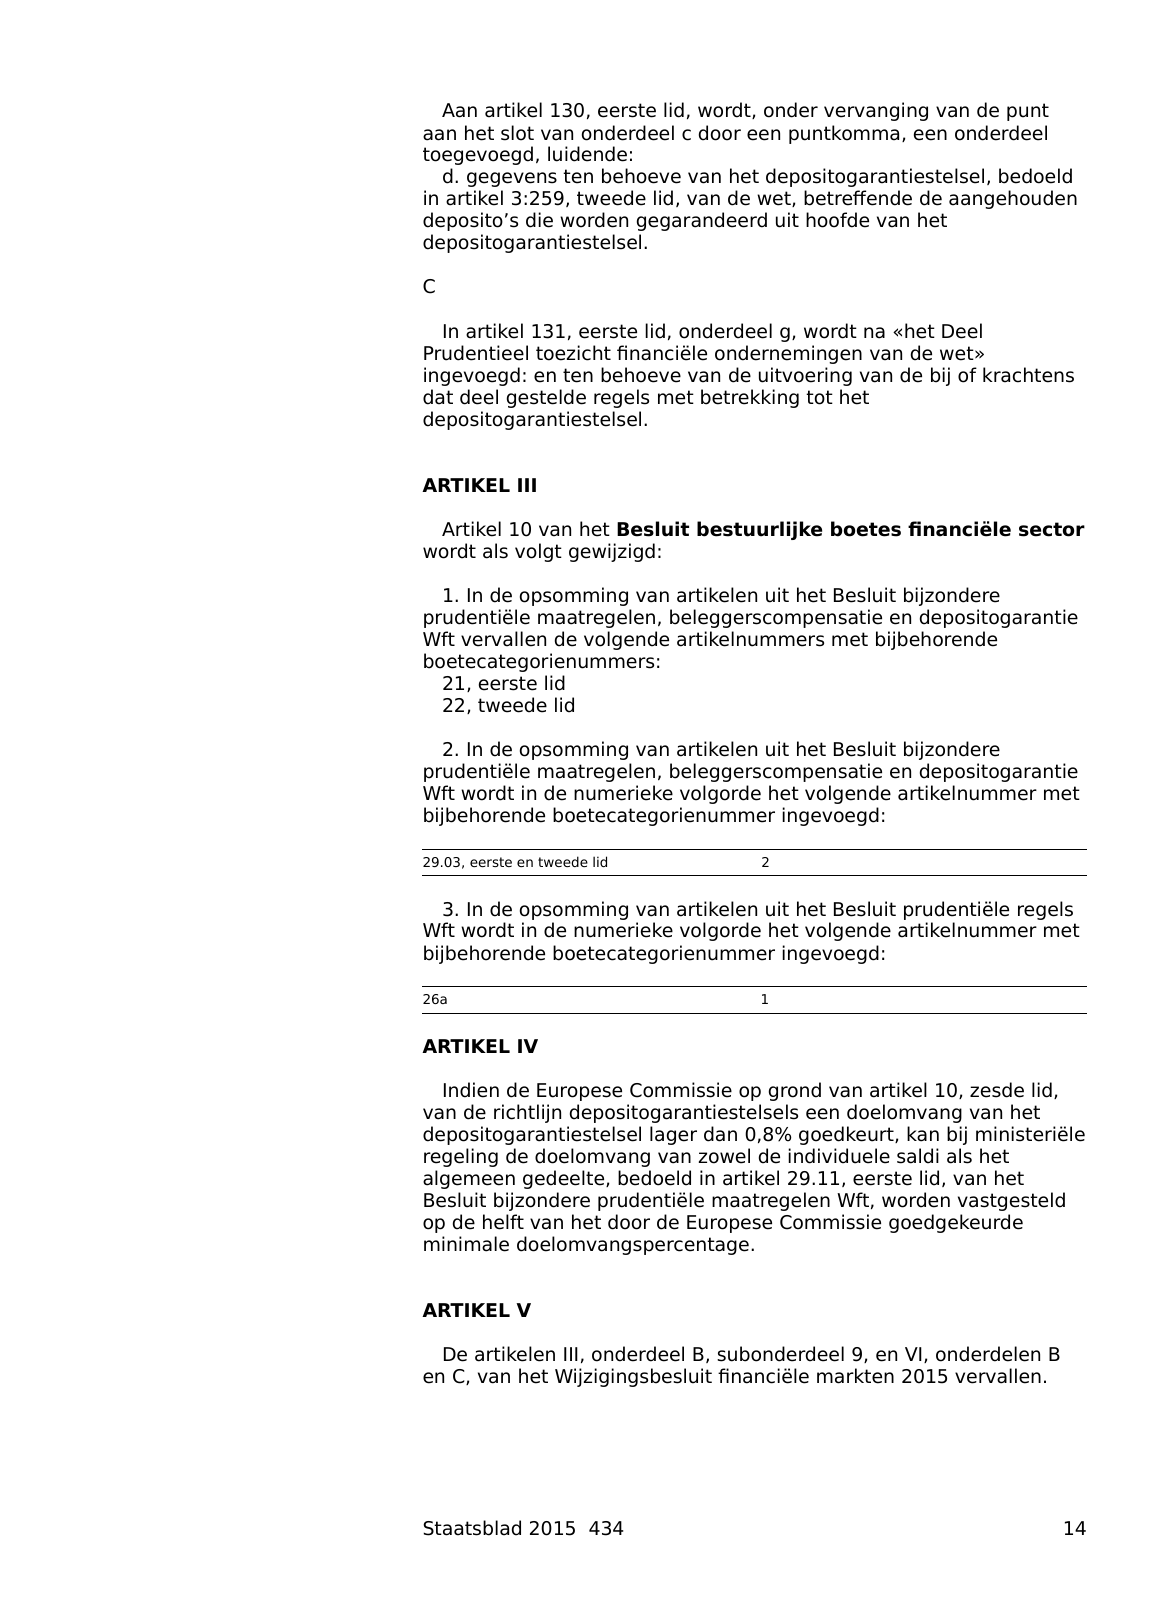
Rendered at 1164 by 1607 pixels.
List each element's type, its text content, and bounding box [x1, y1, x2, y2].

subtitle ARTIKEL IV [422, 1036, 1087, 1058]
text Indien de Europese Commissie op grond van artikel 10, zesde lid, van de richtlijn depositogarantiestelsels een doelomvang van het depositogarantiestelsel lager dan 0,8% goedkeurt, kan bij ministeriële regeling de doelomvang van zowel de individuele saldi als het algemeen gedeelte, bedoeld in artikel 29.11, eerste lid, van het Besluit bijzondere prudentiële maatregelen Wft, worden vastgesteld op de helft van het door de Europese Commissie goedgekeurde minimale doelomvangspercentage. [422, 1080, 1087, 1256]
subtitle ARTIKEL III [422, 475, 1087, 497]
text d. gegevens ten behoeve van het depositogarantiestelsel, bedoeld in artikel 3:259, tweede lid, van de wet, betreffende de aangehouden deposito’s die worden gegarandeerd uit hoofde van het depositogarantiestelsel. [422, 166, 1087, 254]
text 1. In de opsomming van artikelen uit het Besluit bijzondere prudentiële maatregelen, beleggerscompensatie en depositogarantie Wft vervallen de volgende artikelnummers met bijbehorende boetecategorienummers: [422, 585, 1087, 673]
text C [422, 276, 1087, 298]
table_header 2 [755, 850, 1087, 875]
table_header 26a [422, 987, 754, 1012]
text 21, eerste lid [422, 673, 1087, 695]
text 2. In de opsomming van artikelen uit het Besluit bijzondere prudentiële maatregelen, beleggerscompensatie en depositogarantie Wft wordt in de numerieke volgorde het volgende artikelnummer met bijbehorende boetecategorienummer ingevoegd: [422, 739, 1087, 827]
table_header 1 [754, 987, 1087, 1012]
text In artikel 131, eerste lid, onderdeel g, wordt na «het Deel Prudentieel toezicht financiële ondernemingen van de wet» ingevoegd: en ten behoeve van de uitvoering van de bij of krachtens dat deel gestelde regels met betrekking tot het depositogarantiestelsel. [422, 321, 1087, 431]
text Artikel 10 van het Besluit bestuurlijke boetes financiële sector wordt als volgt gewijzigd: [422, 519, 1087, 563]
table_header 29.03, eerste en tweede lid [422, 850, 755, 875]
text De artikelen III, onderdeel B, subonderdeel 9, en VI, onderdelen B en C, van het Wijzigingsbesluit financiële markten 2015 vervallen. [422, 1344, 1087, 1388]
text Aan artikel 130, eerste lid, wordt, onder vervanging van de punt aan het slot van onderdeel c door een puntkomma, een onderdeel toegevoegd, luidende: [422, 100, 1087, 166]
text 3. In de opsomming van artikelen uit het Besluit prudentiële regels Wft wordt in de numerieke volgorde het volgende artikelnummer met bijbehorende boetecategorienummer ingevoegd: [422, 898, 1087, 964]
subtitle ARTIKEL V [422, 1300, 1087, 1322]
text 22, tweede lid [422, 695, 1087, 717]
